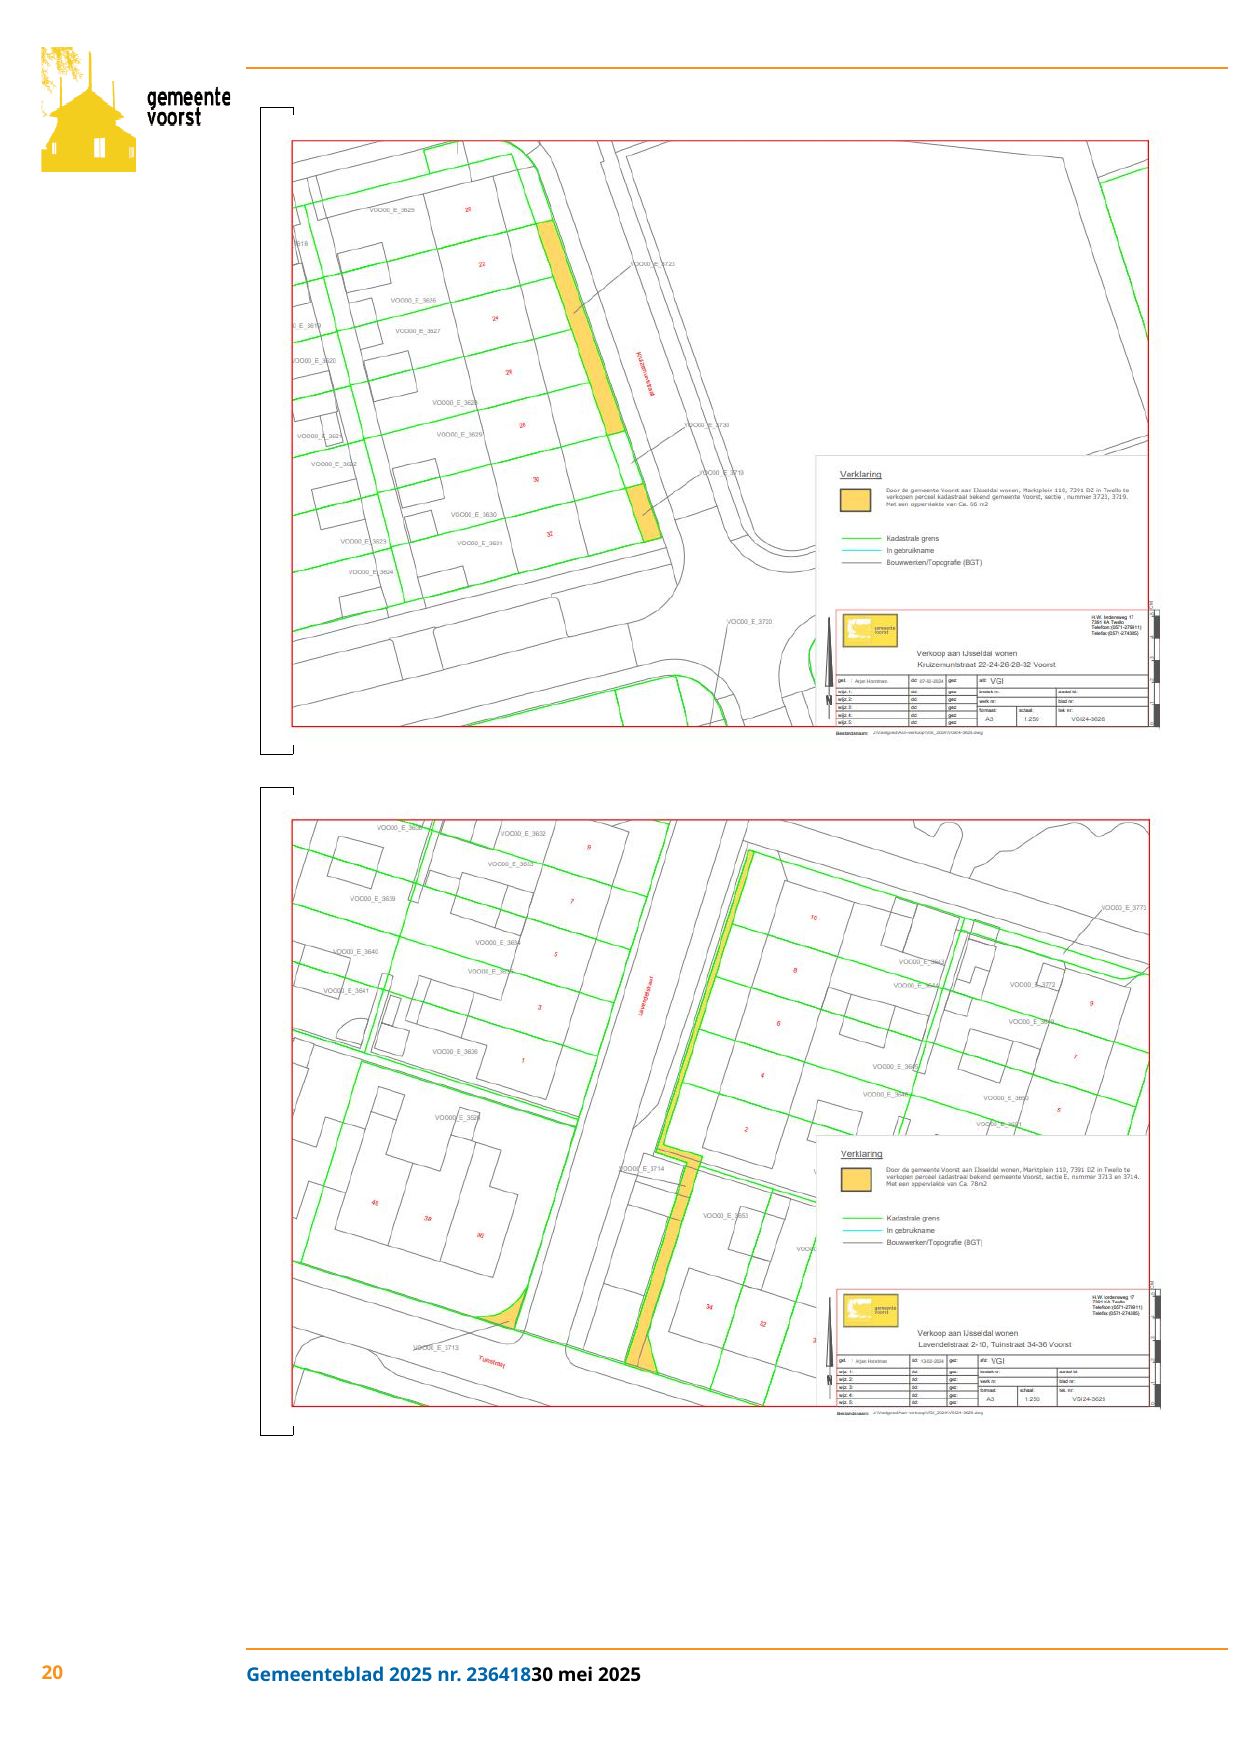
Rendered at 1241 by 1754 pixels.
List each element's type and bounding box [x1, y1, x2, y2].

picture [268, 795, 1173, 1426]
picture [268, 115, 1173, 745]
picture [41, 47, 231, 172]
